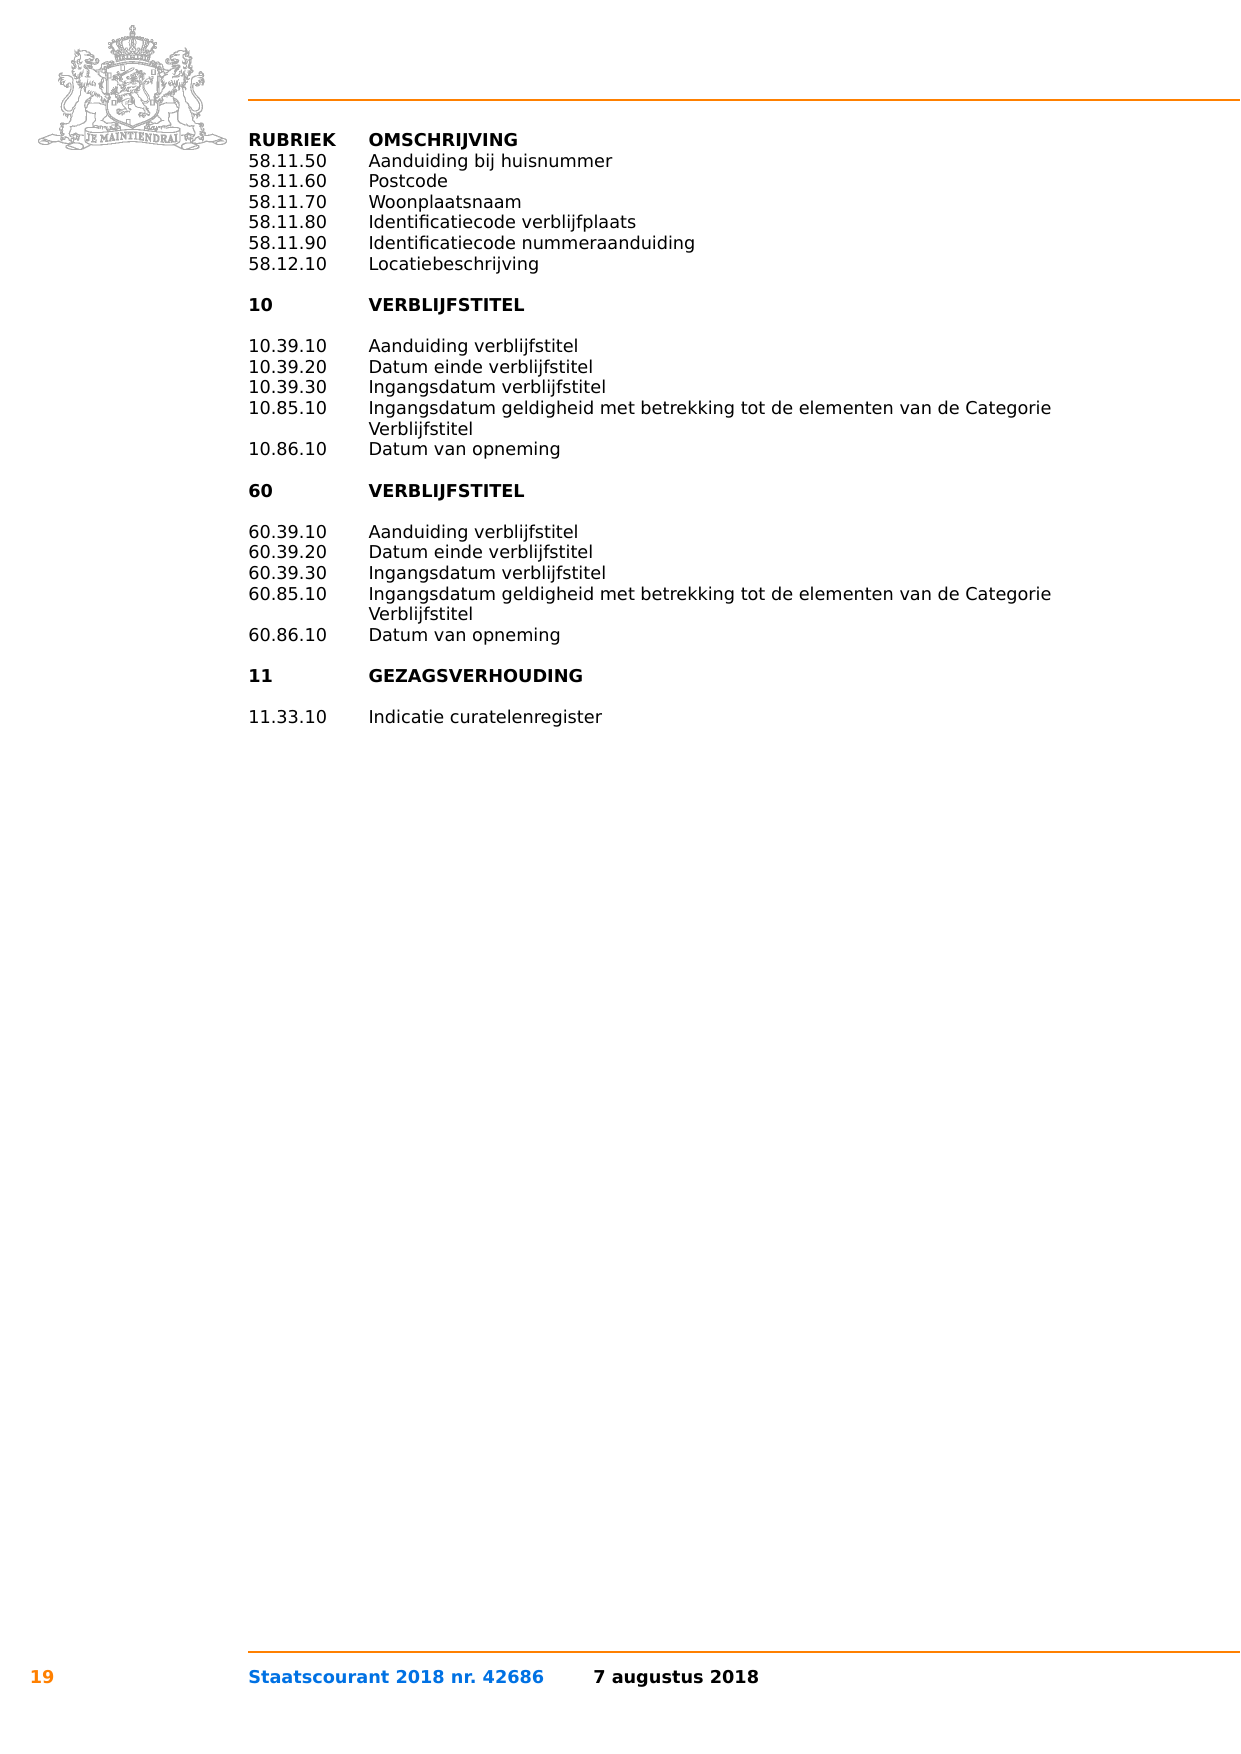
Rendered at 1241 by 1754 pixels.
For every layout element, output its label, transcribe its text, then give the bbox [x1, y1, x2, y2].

table_cell 60.39.20 [248, 543, 362, 563]
table_cell Aanduiding verblijfstitel [363, 522, 1163, 542]
table_cell 58.11.50 [248, 151, 362, 171]
table_cell 10 [248, 295, 362, 316]
table_cell Ingangsdatum verblijfstitel [363, 378, 1163, 398]
table_cell 58.11.80 [248, 213, 362, 233]
table_header OMSCHRIJVING [363, 130, 1163, 151]
table_cell Aanduiding bij huisnummer [363, 151, 1163, 171]
table_cell 10.85.10 [248, 398, 362, 439]
table_cell Aanduiding verblijfstitel [363, 336, 1163, 357]
table_cell Indicatie curatelenregister [363, 708, 1163, 728]
table_cell [363, 274, 1163, 295]
table_cell 60.39.10 [248, 522, 362, 542]
table_cell Datum einde verblijfstitel [363, 357, 1163, 377]
table_cell Identificatiecode nummeraanduiding [363, 233, 1163, 254]
table_cell [363, 646, 1163, 666]
table_cell 60 [248, 481, 362, 501]
table_cell Locatiebeschrijving [363, 254, 1163, 274]
table_cell [248, 316, 362, 336]
table_cell 58.12.10 [248, 254, 362, 274]
table_header RUBRIEK [248, 130, 362, 151]
table_cell 11 [248, 666, 362, 687]
table_cell 58.11.70 [248, 192, 362, 212]
table_cell 60.39.30 [248, 563, 362, 584]
picture [38, 25, 227, 150]
table_cell 10.39.20 [248, 357, 362, 377]
table_cell VERBLIJFSTITEL [363, 481, 1163, 501]
table_cell [248, 646, 362, 666]
table_cell 10.86.10 [248, 439, 362, 460]
table_cell 58.11.90 [248, 233, 362, 254]
table_cell [363, 501, 1163, 522]
table_cell 60.86.10 [248, 625, 362, 646]
table_cell GEZAGSVERHOUDING [363, 666, 1163, 687]
table_cell [248, 460, 362, 481]
table_cell 58.11.60 [248, 171, 362, 192]
table_cell 60.85.10 [248, 584, 362, 625]
table_cell Postcode [363, 171, 1163, 192]
table_cell Ingangsdatum geldigheid met betrekking tot de elementen van de Categorie Verblijfstitel [363, 584, 1163, 625]
table_cell [248, 501, 362, 522]
table_cell Datum einde verblijfstitel [363, 543, 1163, 563]
table_cell Ingangsdatum verblijfstitel [363, 563, 1163, 584]
table_cell VERBLIJFSTITEL [363, 295, 1163, 316]
table_cell [248, 687, 362, 707]
table_cell 10.39.10 [248, 336, 362, 357]
table_cell Ingangsdatum geldigheid met betrekking tot de elementen van de Categorie Verblijfstitel [363, 398, 1163, 439]
table_cell [363, 316, 1163, 336]
table_cell Datum van opneming [363, 439, 1163, 460]
table_cell 10.39.30 [248, 378, 362, 398]
table_cell 11.33.10 [248, 708, 362, 728]
table_cell Identificatiecode verblijfplaats [363, 213, 1163, 233]
table_cell Woonplaatsnaam [363, 192, 1163, 212]
table_cell [363, 687, 1163, 707]
table_cell Datum van opneming [363, 625, 1163, 646]
table_cell [248, 274, 362, 295]
table_cell [363, 460, 1163, 481]
